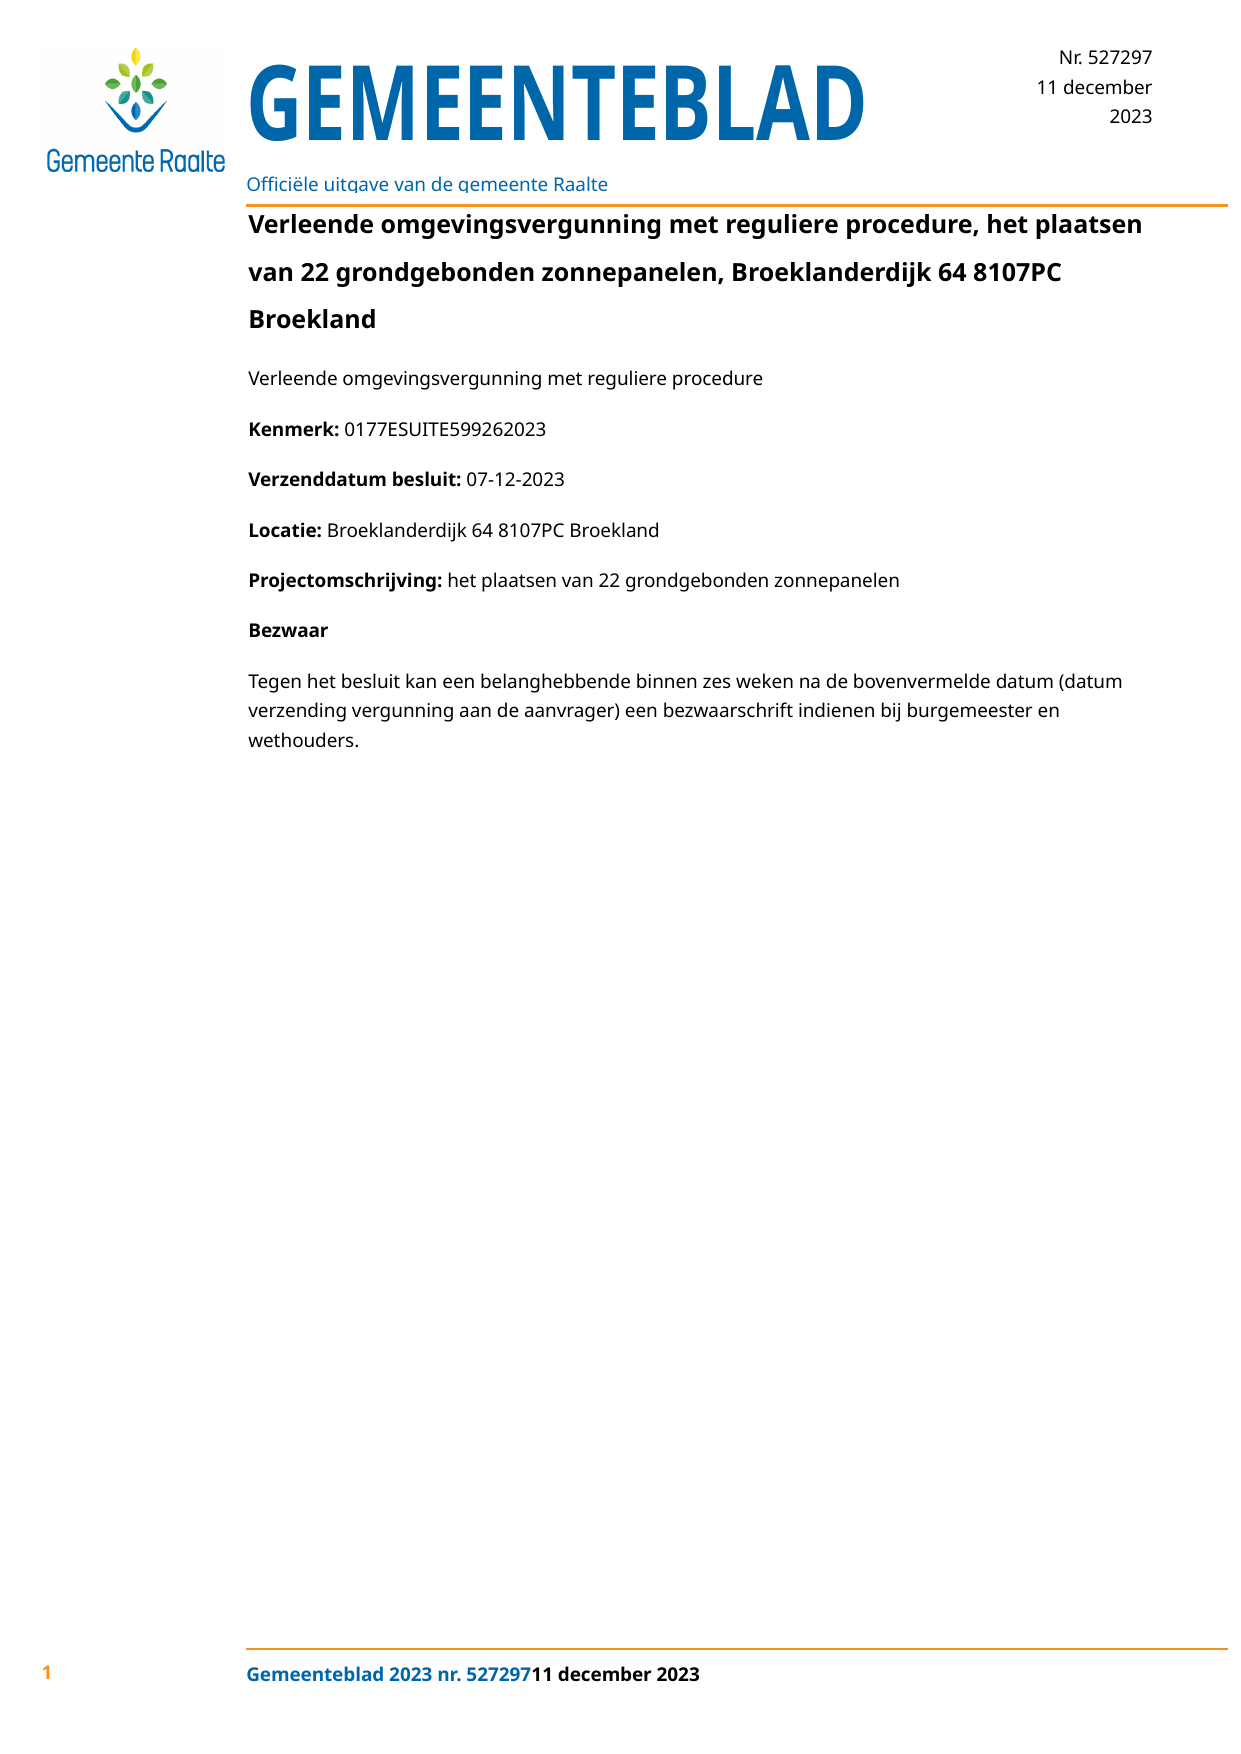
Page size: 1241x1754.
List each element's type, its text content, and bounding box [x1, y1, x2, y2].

text Verzenddatum besluit: 07-12-2023 [248, 466, 1152, 492]
picture [41, 47, 231, 172]
text Verleende omgevingsvergunning met reguliere procedure [248, 366, 1152, 391]
text Projectomschrijving: het plaatsen van 22 grondgebonden zonnepanelen [248, 567, 1152, 593]
text Bezwaar [248, 618, 1152, 643]
text Locatie: Broeklanderdijk 64 8107PC Broekland [248, 517, 1152, 542]
text Kenmerk: 0177ESUITE599262023 [248, 416, 1152, 442]
text Verleende omgevingsvergunning met reguliere procedure, het plaatsen van 22 grondgebonden zonnepanelen, Broeklanderdijk 64 8107PC Broekland [248, 207, 1152, 336]
text Tegen het besluit kan een belanghebbende binnen zes weken na de bovenvermelde datum (datum verzending vergunning aan de aanvrager) een bezwaarschrift indienen bij burgemeester en wethouders. [248, 668, 1152, 753]
